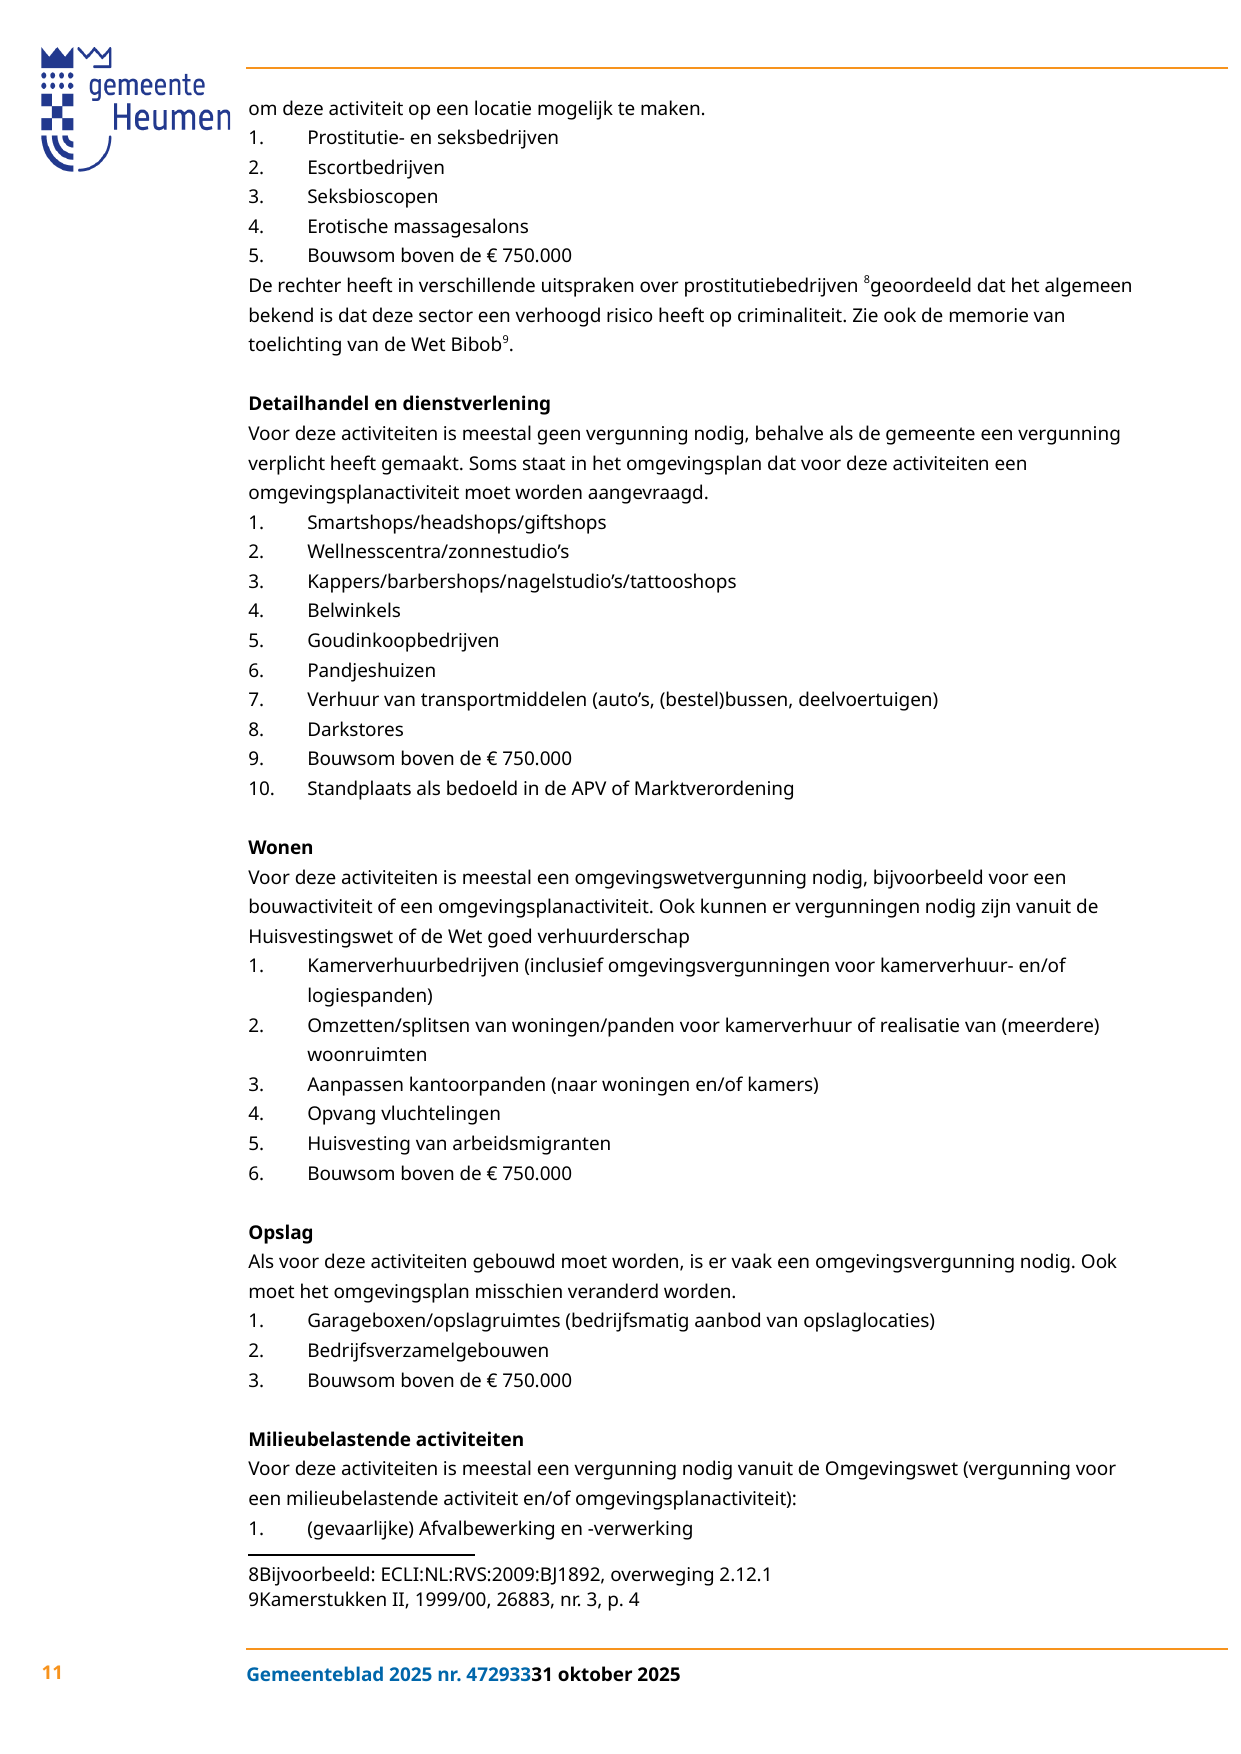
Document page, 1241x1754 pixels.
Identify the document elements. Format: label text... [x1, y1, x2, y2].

text Voor deze activiteiten is meestal geen vergunning nodig, behalve als de gemeente een vergunning verplicht heeft gemaakt. Soms staat in het omgevingsplan dat voor deze activiteiten een omgevingsplanactiviteit moet worden aangevraagd. [248, 420, 1152, 505]
list Opvang vluchtelingen [248, 1101, 1152, 1126]
list Bedrijfsverzamelgebouwen [248, 1337, 1152, 1363]
list Bouwsom boven de € 750.000 [248, 746, 1152, 771]
text Opslag [248, 1219, 1152, 1245]
list Wellnesscentra/zonnestudio’s [248, 538, 1152, 564]
list Aanpassen kantoorpanden (naar woningen en/of kamers) [248, 1071, 1152, 1097]
list Omzetten/splitsen van woningen/panden voor kamerverhuur of realisatie van (meerdere) woonruimten [248, 1012, 1152, 1067]
list Huisvesting van arbeidsmigranten [248, 1130, 1152, 1156]
text Milieubelastende activiteiten [248, 1426, 1152, 1452]
list Escortbedrijven [248, 154, 1152, 180]
list Belwinkels [248, 598, 1152, 623]
text Wonen [248, 834, 1152, 860]
list Darkstores [248, 716, 1152, 742]
list Standplaats als bedoeld in de APV of Marktverordening [248, 775, 1152, 801]
list Pandjeshuizen [248, 657, 1152, 683]
list Kappers/barbershops/nagelstudio’s/tattooshops [248, 568, 1152, 594]
list (gevaarlijke) Afvalbewerking en -verwerking [248, 1515, 1152, 1541]
list Bouwsom boven de € 750.000 [248, 1367, 1152, 1393]
text Voor deze activiteiten is meestal een omgevingswetvergunning nodig, bijvoorbeeld voor een bouwactiviteit of een omgevingsplanactiviteit. Ook kunnen er vergunningen nodig zijn vanuit de Huisvestingswet of de Wet goed verhuurderschap [248, 864, 1152, 949]
list Prostitutie- en seksbedrijven [248, 124, 1152, 150]
text Voor deze activiteiten is meestal een vergunning nodig vanuit de Omgevingswet (vergunning voor een milieubelastende activiteit en/of omgevingsplanactiviteit): [248, 1456, 1152, 1511]
list Erotische massagesalons [248, 213, 1152, 239]
list Bouwsom boven de € 750.000 [248, 243, 1152, 268]
picture [41, 47, 231, 172]
list Smartshops/headshops/giftshops [248, 509, 1152, 535]
list Goudinkoopbedrijven [248, 627, 1152, 653]
list Verhuur van transportmiddelen (auto’s, (bestel)bussen, deelvoertuigen) [248, 686, 1152, 712]
text om deze activiteit op een locatie mogelijk te maken. [248, 95, 1152, 121]
list Garageboxen/opslagruimtes (bedrijfsmatig aanbod van opslaglocaties) [248, 1308, 1152, 1333]
text Als voor deze activiteiten gebouwd moet worden, is er vaak een omgevingsvergunning nodig. Ook moet het omgevingsplan misschien veranderd worden. [248, 1248, 1152, 1304]
text Bijvoorbeeld: ECLI:NL:RVS:2009:BJ1892, overweging 2.12.1 [248, 1561, 1152, 1586]
list Seksbioscopen [248, 183, 1152, 209]
list Kamerverhuurbedrijven (inclusief omgevingsvergunningen voor kamerverhuur- en/of logiespanden) [248, 953, 1152, 1008]
text Kamerstukken II, 1999/00, 26883, nr. 3, p. 4 [248, 1586, 1152, 1612]
text Detailhandel en dienstverlening [248, 391, 1152, 416]
text De rechter heeft in verschillende uitspraken over prostitutiebedrijven geoordeeld dat het algemeen bekend is dat deze sector een verhoogd risico heeft op criminaliteit. Zie ook de memorie van toelichting van de Wet Bibob. [248, 272, 1152, 357]
list Bouwsom boven de € 750.000 [248, 1160, 1152, 1186]
